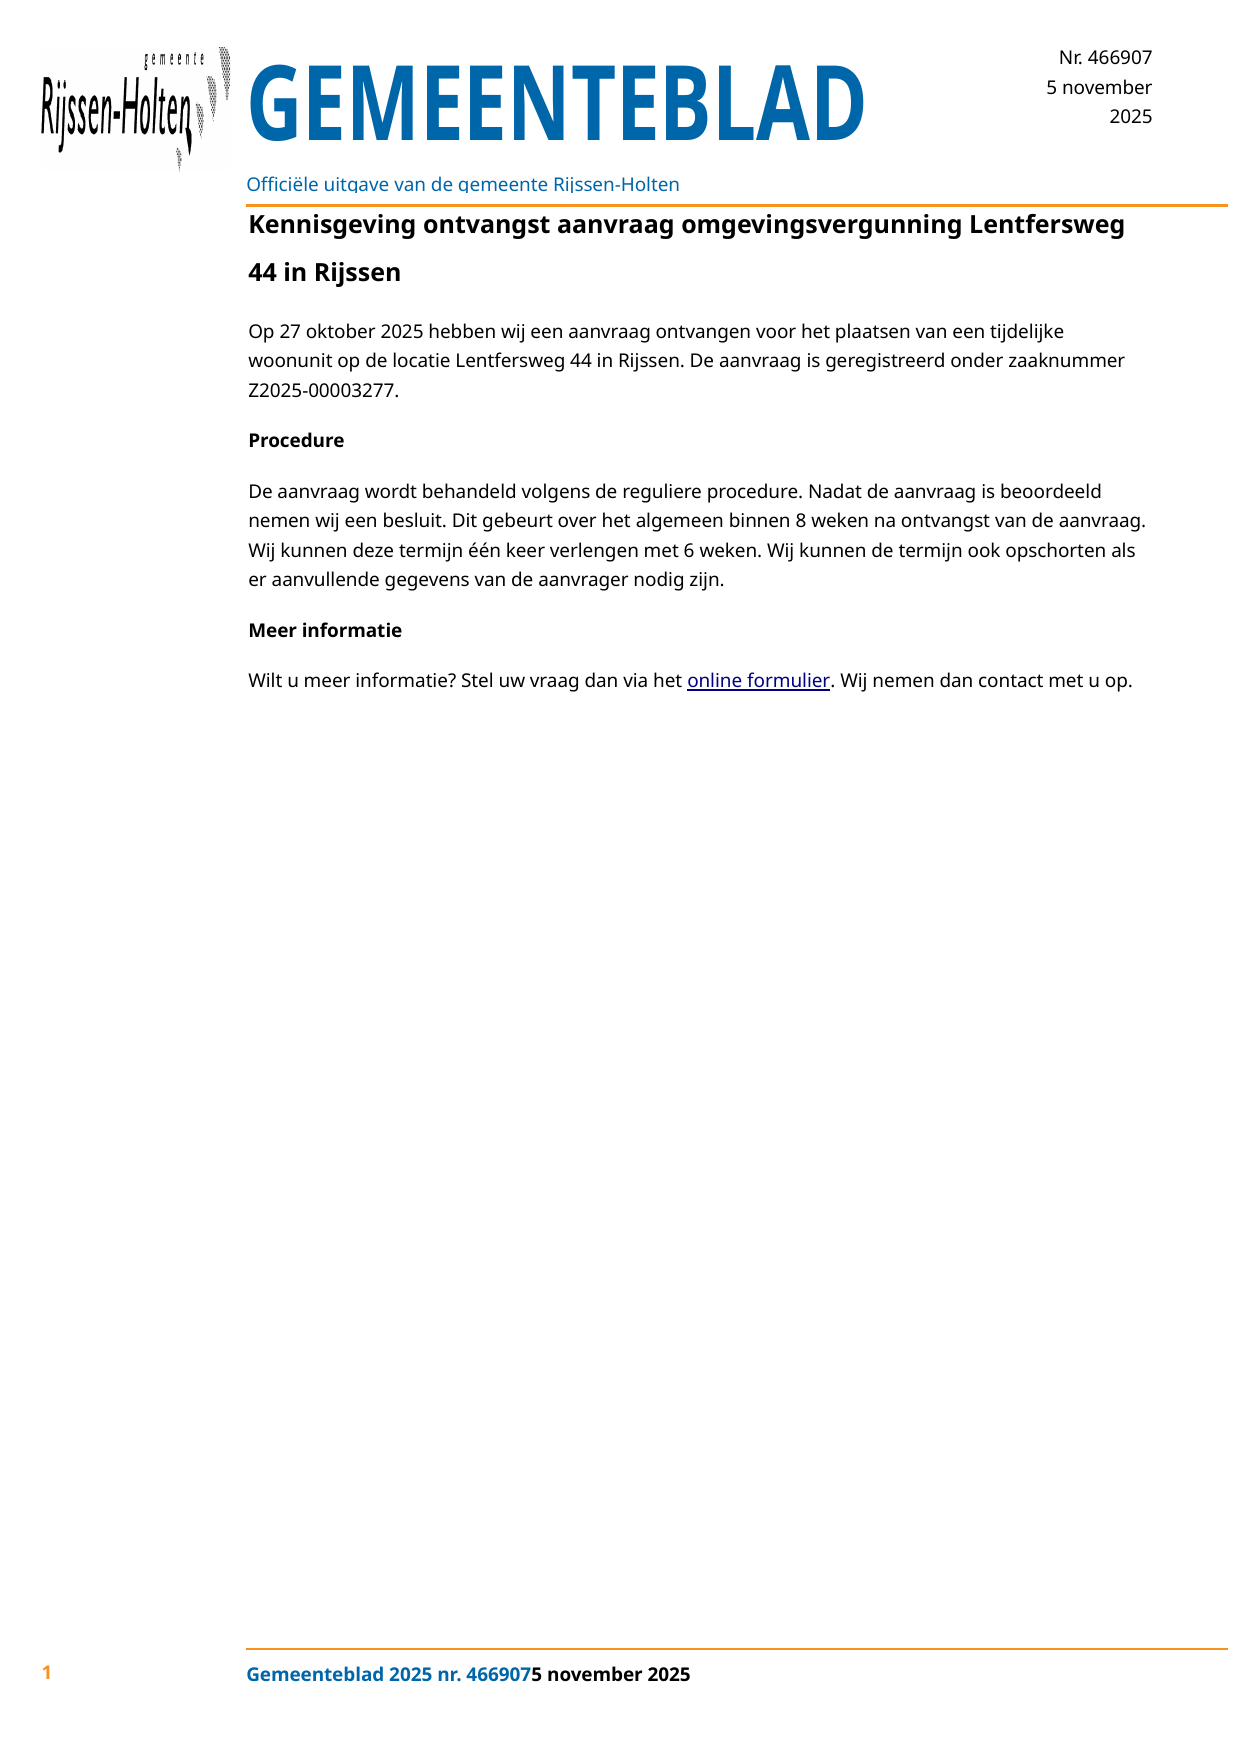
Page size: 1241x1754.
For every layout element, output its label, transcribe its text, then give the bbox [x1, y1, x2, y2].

text Meer informatie [248, 617, 1152, 643]
text Wilt u meer informatie? Stel uw vraag dan via het online formulier. Wij nemen dan contact met u op. [248, 667, 1152, 693]
picture [41, 47, 231, 172]
text Kennisgeving ontvangst aanvraag omgevingsvergunning Lentfersweg 44 in Rijssen [248, 207, 1152, 288]
text Procedure [248, 427, 1152, 453]
text Op 27 oktober 2025 hebben wij een aanvraag ontvangen voor het plaatsen van een tijdelijke woonunit op de locatie Lentfersweg 44 in Rijssen. De aanvraag is geregistreerd onder zaaknummer Z2025-00003277. [248, 318, 1152, 403]
text De aanvraag wordt behandeld volgens de reguliere procedure. Nadat de aanvraag is beoordeeld nemen wij een besluit. Dit gebeurt over het algemeen binnen 8 weken na ontvangst van de aanvraag. Wij kunnen deze termijn één keer verlengen met 6 weken. Wij kunnen de termijn ook opschorten als er aanvullende gegevens van de aanvrager nodig zijn. [248, 478, 1152, 592]
